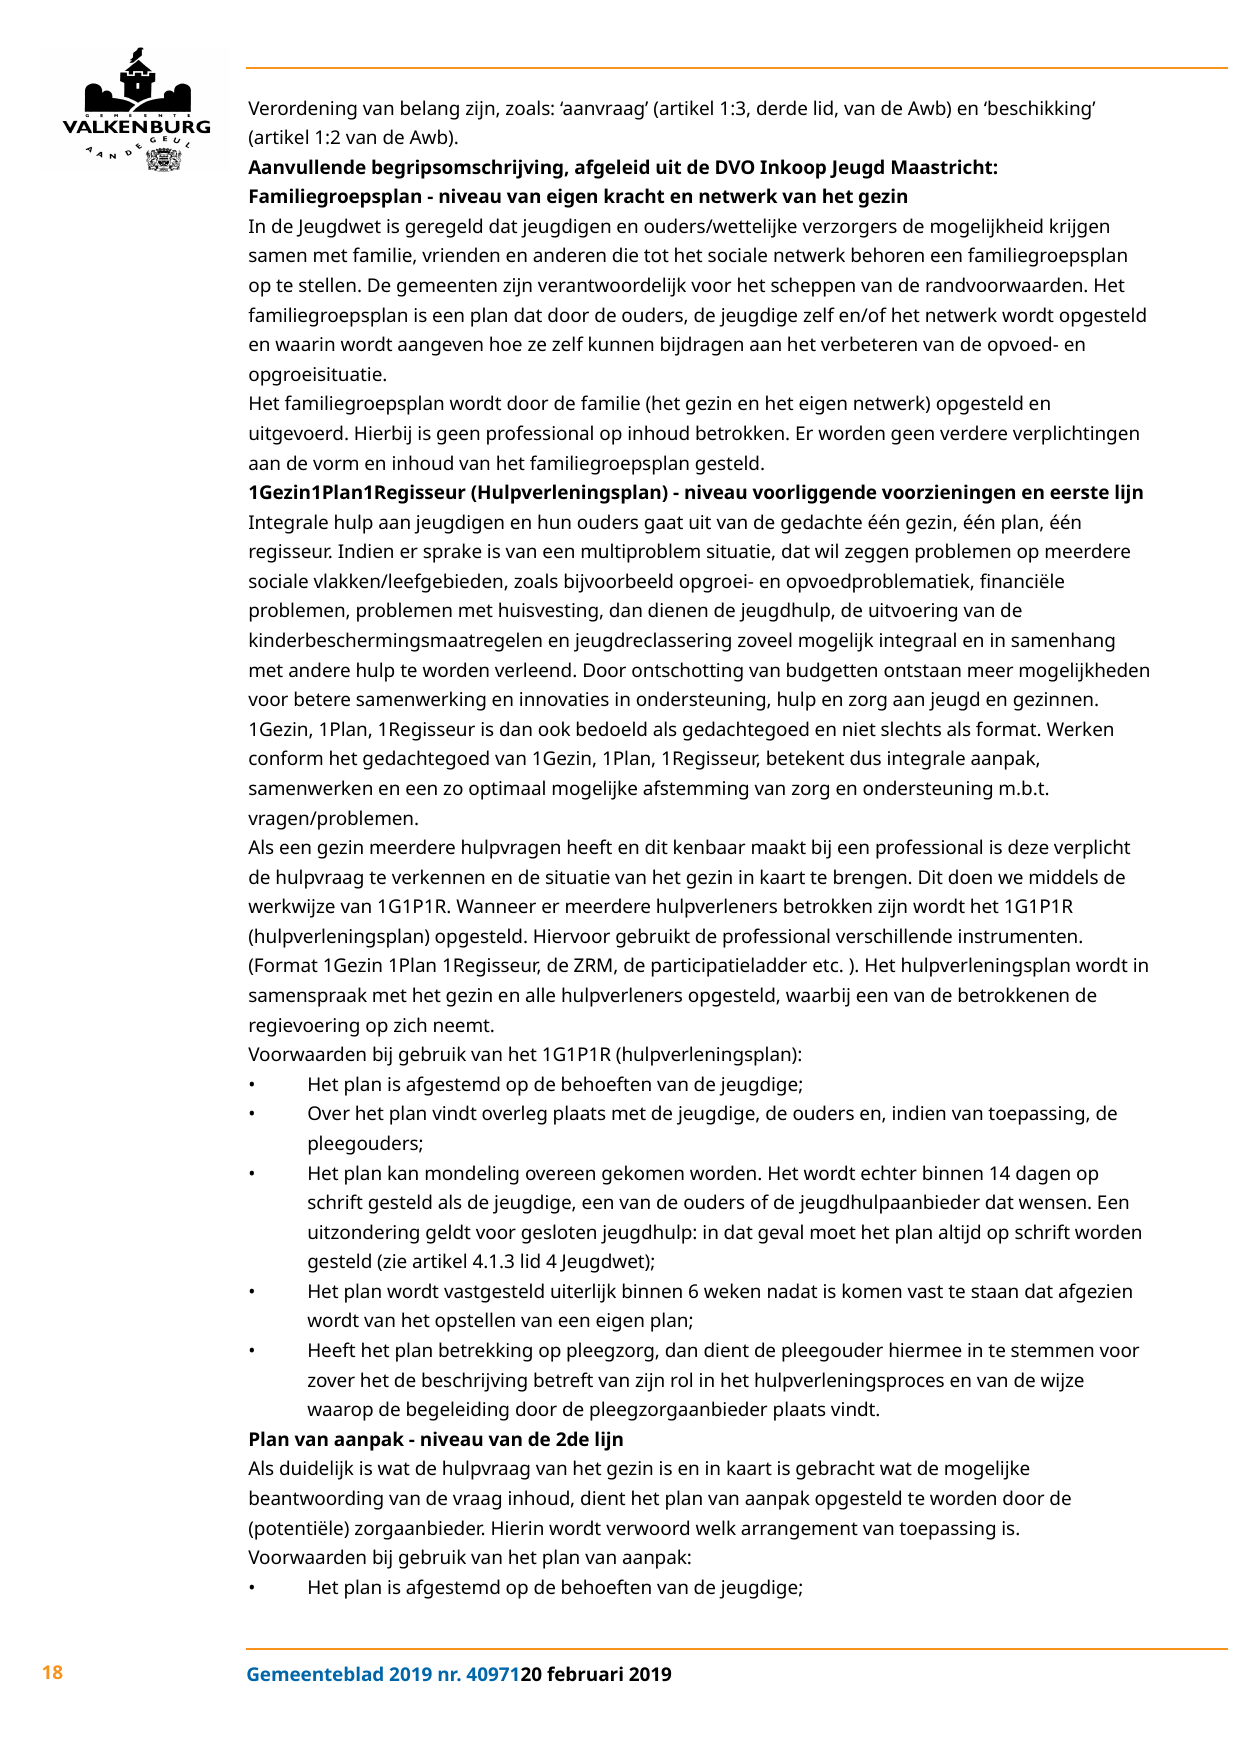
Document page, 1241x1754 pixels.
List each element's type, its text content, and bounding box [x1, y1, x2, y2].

text Aanvullende begripsomschrijving, afgeleid uit de DVO Inkoop Jeugd Maastricht: [248, 154, 1152, 180]
text Als een gezin meerdere hulpvragen heeft en dit kenbaar maakt bij een professional is deze verplicht de hulpvraag te verkennen en de situatie van het gezin in kaart te brengen. Dit doen we middels de werkwijze van 1G1P1R. Wanneer er meerdere hulpverleners betrokken zijn wordt het 1G1P1R (hulpverleningsplan) opgesteld. Hiervoor gebruikt de professional verschillende instrumenten. (Format 1Gezin 1Plan 1Regisseur, de ZRM, de participatieladder etc. ). Het hulpverleningsplan wordt in samenspraak met het gezin en alle hulpverleners opgesteld, waarbij een van de betrokkenen de regievoering op zich neemt. [248, 834, 1152, 1038]
text Als duidelijk is wat de hulpvraag van het gezin is en in kaart is gebracht wat de mogelijke beantwoording van de vraag inhoud, dient het plan van aanpak opgesteld te worden door de (potentiële) zorgaanbieder. Hierin wordt verwoord welk arrangement van toepassing is. [248, 1456, 1152, 1541]
list Het plan is afgestemd op de behoeften van de jeugdige; [248, 1574, 1152, 1600]
text Integrale hulp aan jeugdigen en hun ouders gaat uit van de gedachte één gezin, één plan, één regisseur. Indien er sprake is van een multiproblem situatie, dat wil zeggen problemen op meerdere sociale vlakken/leefgebieden, zoals bijvoorbeeld opgroei- en opvoedproblematiek, financiële problemen, problemen met huisvesting, dan dienen de jeugdhulp, de uitvoering van de kinderbeschermingsmaatregelen en jeugdreclassering zoveel mogelijk integraal en in samenhang met andere hulp te worden verleend. Door ontschotting van budgetten ontstaan meer mogelijkheden voor betere samenwerking en innovaties in ondersteuning, hulp en zorg aan jeugd en gezinnen. 1Gezin, 1Plan, 1Regisseur is dan ook bedoeld als gedachtegoed en niet slechts als format. Werken conform het gedachtegoed van 1Gezin, 1Plan, 1Regisseur, betekent dus integrale aanpak, samenwerken en een zo optimaal mogelijke afstemming van zorg en ondersteuning m.b.t. vragen/problemen. [248, 509, 1152, 831]
text Familiegroepsplan - niveau van eigen kracht en netwerk van het gezin [248, 183, 1152, 209]
list Heeft het plan betrekking op pleegzorg, dan dient de pleegouder hiermee in te stemmen voor zover het de beschrijving betreft van zijn rol in het hulpverleningsproces en van de wijze waarop de begeleiding door de pleegzorgaanbieder plaats vindt. [248, 1337, 1152, 1422]
text Voorwaarden bij gebruik van het 1G1P1R (hulpverleningsplan): [248, 1041, 1152, 1067]
text Verordening van belang zijn, zoals: ‘aanvraag’ (artikel 1:3, derde lid, van de Awb) en ‘beschikking’ (artikel 1:2 van de Awb). [248, 95, 1152, 150]
text Voorwaarden bij gebruik van het plan van aanpak: [248, 1544, 1152, 1570]
list Het plan kan mondeling overeen gekomen worden. Het wordt echter binnen 14 dagen op schrift gesteld als de jeugdige, een van de ouders of de jeugdhulpaanbieder dat wensen. Een uitzondering geldt voor gesloten jeugdhulp: in dat geval moet het plan altijd op schrift worden gesteld (zie artikel 4.1.3 lid 4 Jeugdwet); [248, 1160, 1152, 1274]
text In de Jeugdwet is geregeld dat jeugdigen en ouders/wettelijke verzorgers de mogelijkheid krijgen samen met familie, vrienden en anderen die tot het sociale netwerk behoren een familiegroepsplan op te stellen. De gemeenten zijn verantwoordelijk voor het scheppen van de randvoorwaarden. Het familiegroepsplan is een plan dat door de ouders, de jeugdige zelf en/of het netwerk wordt opgesteld en waarin wordt aangeven hoe ze zelf kunnen bijdragen aan het verbeteren van de opvoed- en opgroeisituatie. [248, 213, 1152, 387]
text Het familiegroepsplan wordt door de familie (het gezin en het eigen netwerk) opgesteld en uitgevoerd. Hierbij is geen professional op inhoud betrokken. Er worden geen verdere verplichtingen aan de vorm en inhoud van het familiegroepsplan gesteld. [248, 391, 1152, 476]
text Plan van aanpak - niveau van de 2de lijn [248, 1426, 1152, 1452]
list Het plan is afgestemd op de behoeften van de jeugdige; [248, 1071, 1152, 1097]
picture [41, 47, 231, 172]
text 1Gezin1Plan1Regisseur (Hulpverleningsplan) - niveau voorliggende voorzieningen en eerste lijn [248, 479, 1152, 505]
list Over het plan vindt overleg plaats met de jeugdige, de ouders en, indien van toepassing, de pleegouders; [248, 1101, 1152, 1156]
list Het plan wordt vastgesteld uiterlijk binnen 6 weken nadat is komen vast te staan dat afgezien wordt van het opstellen van een eigen plan; [248, 1278, 1152, 1333]
